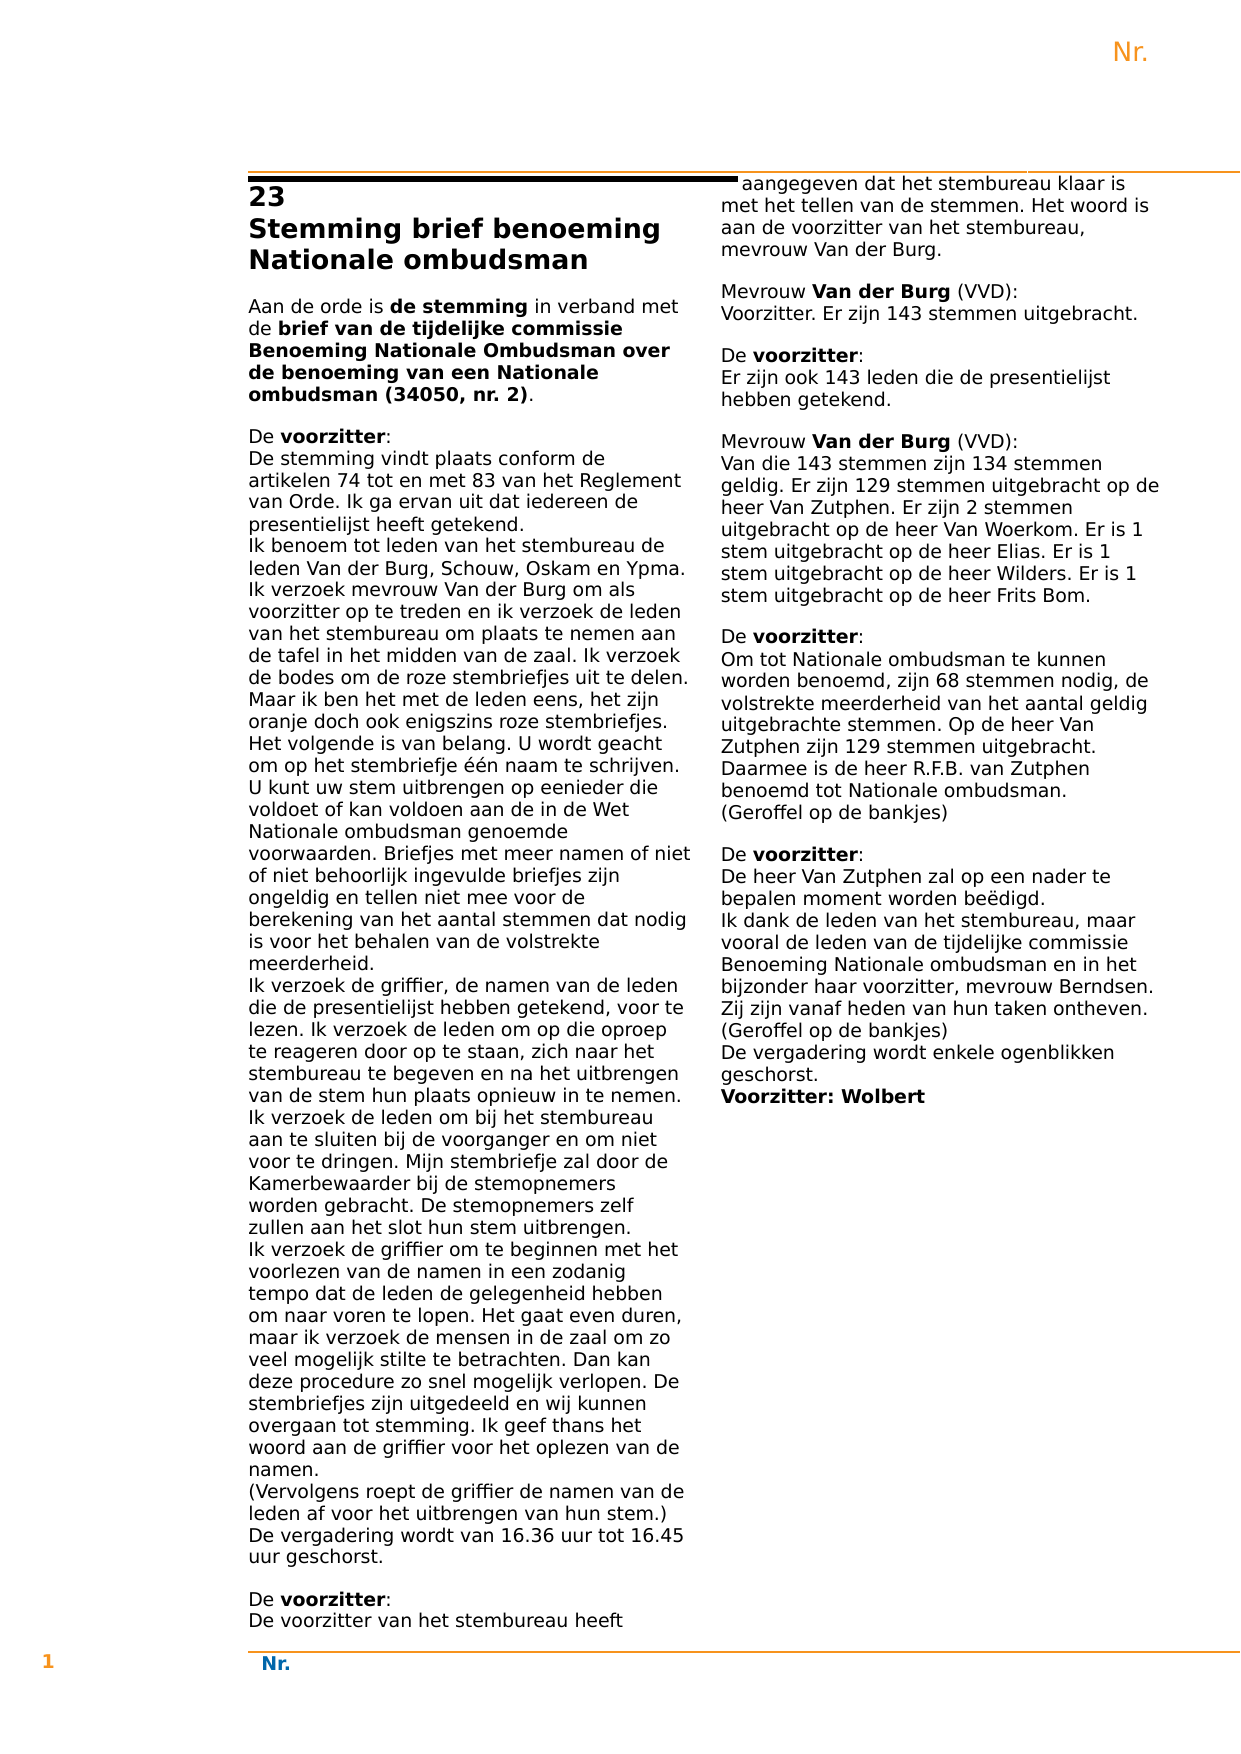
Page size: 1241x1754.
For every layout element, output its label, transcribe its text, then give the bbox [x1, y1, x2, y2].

text Om tot Nationale ombudsman te kunnen worden benoemd, zijn 68 stemmen nodig, de volstrekte meerderheid van het aantal geldig uitgebrachte stemmen. Op de heer Van Zutphen zijn 129 stemmen uitgebracht. Daarmee is de heer R.F.B. van Zutphen benoemd tot Nationale ombudsman. [721, 648, 1163, 802]
text (Vervolgens roept de griffier de namen van de leden af voor het uitbrengen van hun stem.) [248, 1481, 691, 1524]
text De voorzitter: [721, 844, 1163, 866]
title 23 Stemming brief benoeming Nationale ombudsman [248, 182, 691, 276]
text (Geroffel op de bankjes) [721, 1020, 1163, 1042]
text De stemming vindt plaats conform de artikelen 74 tot en met 83 van het Reglement van Orde. Ik ga ervan uit dat iedereen de presentielijst heeft getekend. [248, 447, 691, 535]
text Ik dank de leden van het stembureau, maar vooral de leden van de tijdelijke commissie Benoeming Nationale ombudsman en in het bijzonder haar voorzitter, mevrouw Berndsen. Zij zijn vanaf heden van hun taken ontheven. [721, 910, 1163, 1020]
text De voorzitter: [721, 626, 1163, 648]
text Ik benoem tot leden van het stembureau de leden Van der Burg, Schouw, Oskam en Ypma. Ik verzoek mevrouw Van der Burg om als voorzitter op te treden en ik verzoek de leden van het stembureau om plaats te nemen aan de tafel in het midden van de zaal. Ik verzoek de bodes om de roze stembriefjes uit te delen. Maar ik ben het met de leden eens, het zijn oranje doch ook enigszins roze stembriefjes. [248, 535, 691, 733]
text De heer Van Zutphen zal op een nader te bepalen moment worden beëdigd. [721, 866, 1163, 910]
text De vergadering wordt van 16.36 uur tot 16.45 uur geschorst. [248, 1524, 691, 1568]
text De voorzitter: [248, 1588, 691, 1610]
text Aan de orde is de stemming in verband met de brief van de tijdelijke commissie Benoeming Nationale Ombudsman over de benoeming van een Nationale ombudsman (34050, nr. 2). [248, 296, 691, 406]
text Het volgende is van belang. U wordt geacht om op het stembriefje één naam te schrijven. U kunt uw stem uitbrengen op eenieder die voldoet of kan voldoen aan de in de Wet Nationale ombudsman genoemde voorwaarden. Briefjes met meer namen of niet of niet behoorlijk ingevulde briefjes zijn ongeldig en tellen niet mee voor de berekening van het aantal stemmen dat nodig is voor het behalen van de volstrekte meerderheid. [248, 733, 691, 975]
text Voorzitter: Wolbert [721, 1086, 1163, 1108]
text De voorzitter van het stembureau heeft [248, 1610, 691, 1632]
text Ik verzoek de griffier, de namen van de leden die de presentielijst hebben getekend, voor te lezen. Ik verzoek de leden om op die oproep te reageren door op te staan, zich naar het stembureau te begeven en na het uitbrengen van de stem hun plaats opnieuw in te nemen. Ik verzoek de leden om bij het stembureau aan te sluiten bij de voorganger en om niet voor te dringen. Mijn stembriefje zal door de Kamerbewaarder bij de stemopnemers worden gebracht. De stemopnemers zelf zullen aan het slot hun stem uitbrengen. [248, 975, 691, 1239]
text De voorzitter: [248, 426, 691, 447]
text De vergadering wordt enkele ogenblikken geschorst. [721, 1042, 1163, 1086]
text De voorzitter: [721, 345, 1163, 367]
text aangegeven dat het stembureau klaar is met het tellen van de stemmen. Het woord is aan de voorzitter van het stembureau, mevrouw Van der Burg. [721, 173, 1163, 261]
text (Geroffel op de bankjes) [721, 802, 1163, 824]
text Voorzitter. Er zijn 143 stemmen uitgebracht. [721, 303, 1163, 325]
text Ik verzoek de griffier om te beginnen met het voorlezen van de namen in een zodanig tempo dat de leden de gelegenheid hebben om naar voren te lopen. Het gaat even duren, maar ik verzoek de mensen in de zaal om zo veel mogelijk stilte te betrachten. Dan kan deze procedure zo snel mogelijk verlopen. De stembriefjes zijn uitgedeeld en wij kunnen overgaan tot stemming. Ik geef thans het woord aan de griffier voor het oplezen van de namen. [248, 1239, 691, 1481]
text Mevrouw Van der Burg (VVD): [721, 281, 1163, 303]
text Er zijn ook 143 leden die de presentielijst hebben getekend. [721, 367, 1163, 411]
text Mevrouw Van der Burg (VVD): [721, 431, 1163, 453]
text Van die 143 stemmen zijn 134 stemmen geldig. Er zijn 129 stemmen uitgebracht op de heer Van Zutphen. Er zijn 2 stemmen uitgebracht op de heer Van Woerkom. Er is 1 stem uitgebracht op de heer Elias. Er is 1 stem uitgebracht op de heer Wilders. Er is 1 stem uitgebracht op de heer Frits Bom. [721, 453, 1163, 606]
